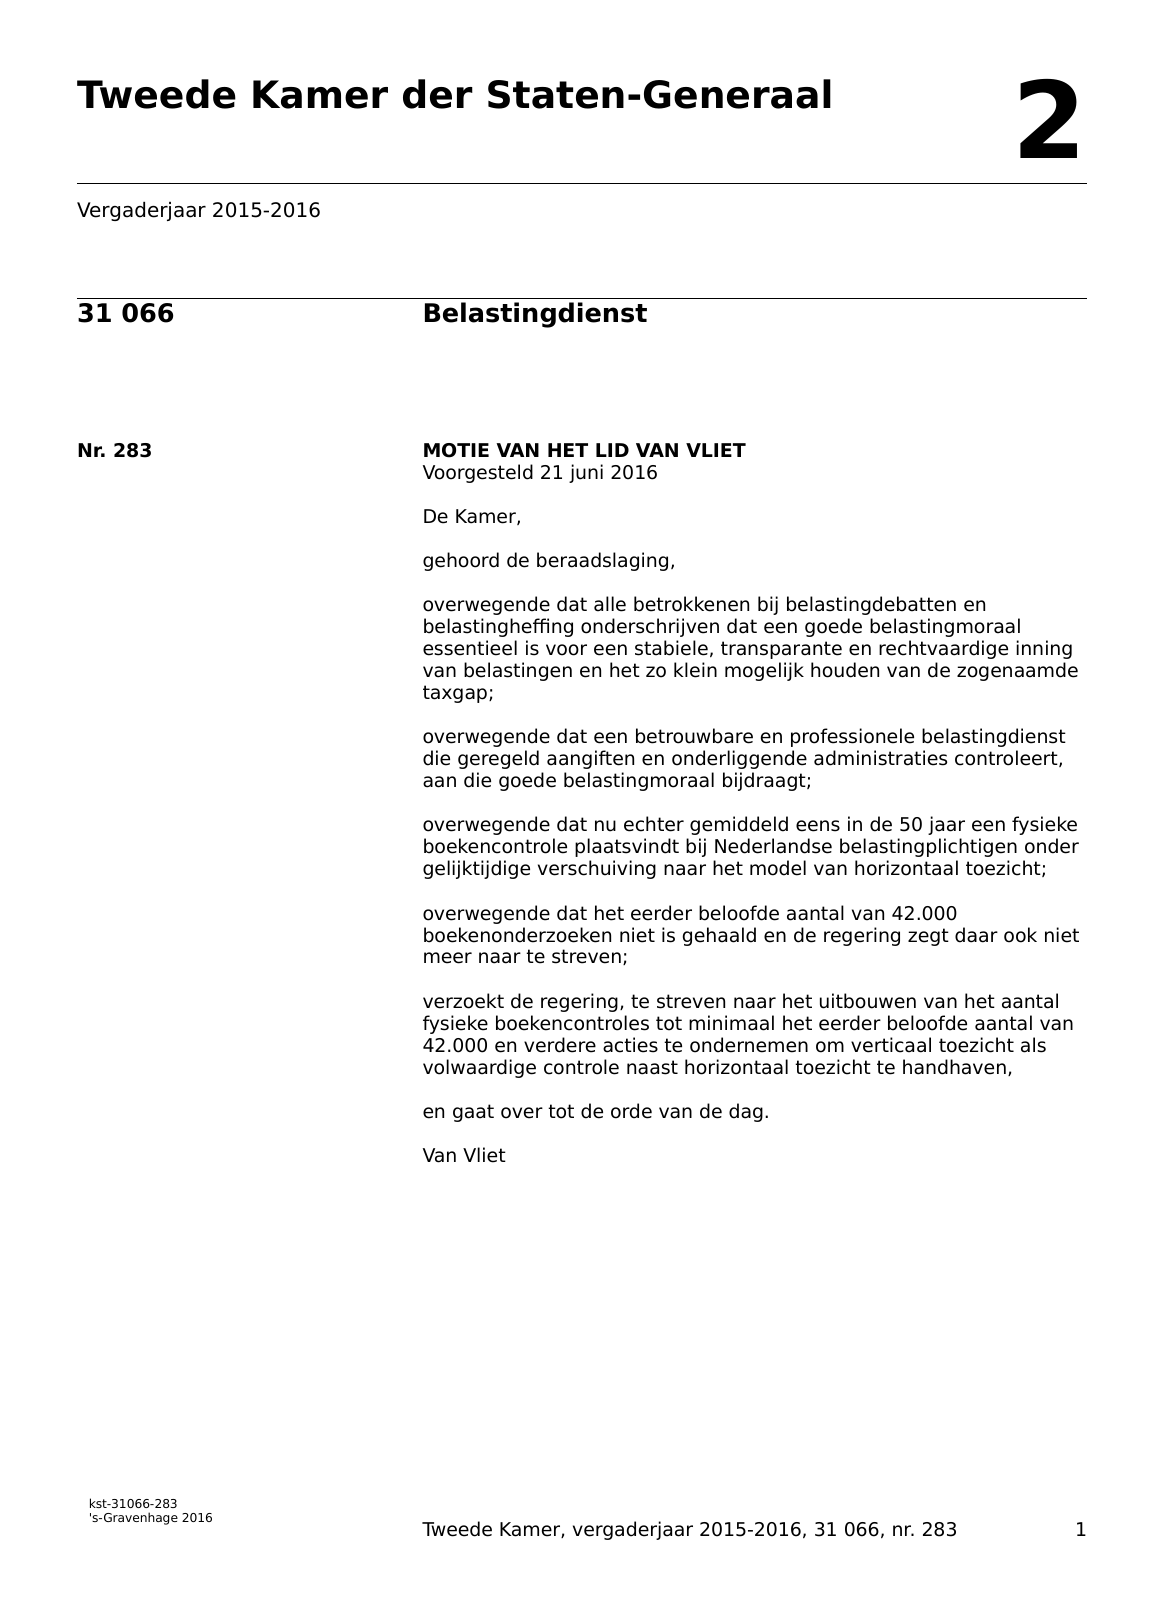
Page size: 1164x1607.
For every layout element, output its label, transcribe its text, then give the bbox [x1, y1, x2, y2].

text De Kamer, [422, 506, 1087, 528]
text kst-31066-283 [88, 1497, 323, 1511]
text 's-Gravenhage 2016 [88, 1511, 323, 1525]
text overwegende dat alle betrokkenen bij belastingdebatten en belastingheffing onderschrijven dat een goede belastingmoraal essentieel is voor een stabiele, transparante en rechtvaardige inning van belastingen en het zo klein mogelijk houden van de zogenaamde taxgap; [422, 594, 1087, 704]
text Voorgesteld 21 juni 2016 [422, 462, 1087, 484]
text gehoord de beraadslaging, [422, 550, 1087, 572]
table_header 2 [886, 59, 1087, 183]
subtitle 31 066 Belastingdienst [77, 299, 1087, 329]
text overwegende dat het eerder beloofde aantal van 42.000 boekenonderzoeken niet is gehaald en de regering zegt daar ook niet meer naar te streven; [422, 902, 1087, 968]
text verzoekt de regering, te streven naar het uitbouwen van het aantal fysieke boekencontroles tot minimaal het eerder beloofde aantal van 42.000 en verdere acties te ondernemen om verticaal toezicht als volwaardige controle naast horizontaal toezicht te handhaven, [422, 991, 1087, 1078]
table_header Tweede Kamer der Staten-Generaal [77, 59, 886, 183]
text en gaat over tot de orde van de dag. [422, 1101, 1087, 1123]
text overwegende dat een betrouwbare en professionele belastingdienst die geregeld aangiften en onderliggende administraties controleert, aan die goede belastingmoraal bijdraagt; [422, 726, 1087, 792]
text overwegende dat nu echter gemiddeld eens in de 50 jaar een fysieke boekencontrole plaatsvindt bij Nederlandse belastingplichtigen onder gelijktijdige verschuiving naar het model van horizontaal toezicht; [422, 814, 1087, 880]
table_cell Vergaderjaar 2015-2016 [77, 184, 1087, 298]
subtitle Nr. 283 MOTIE VAN HET LID VAN VLIET [77, 440, 1087, 462]
text Van Vliet [422, 1145, 1087, 1167]
